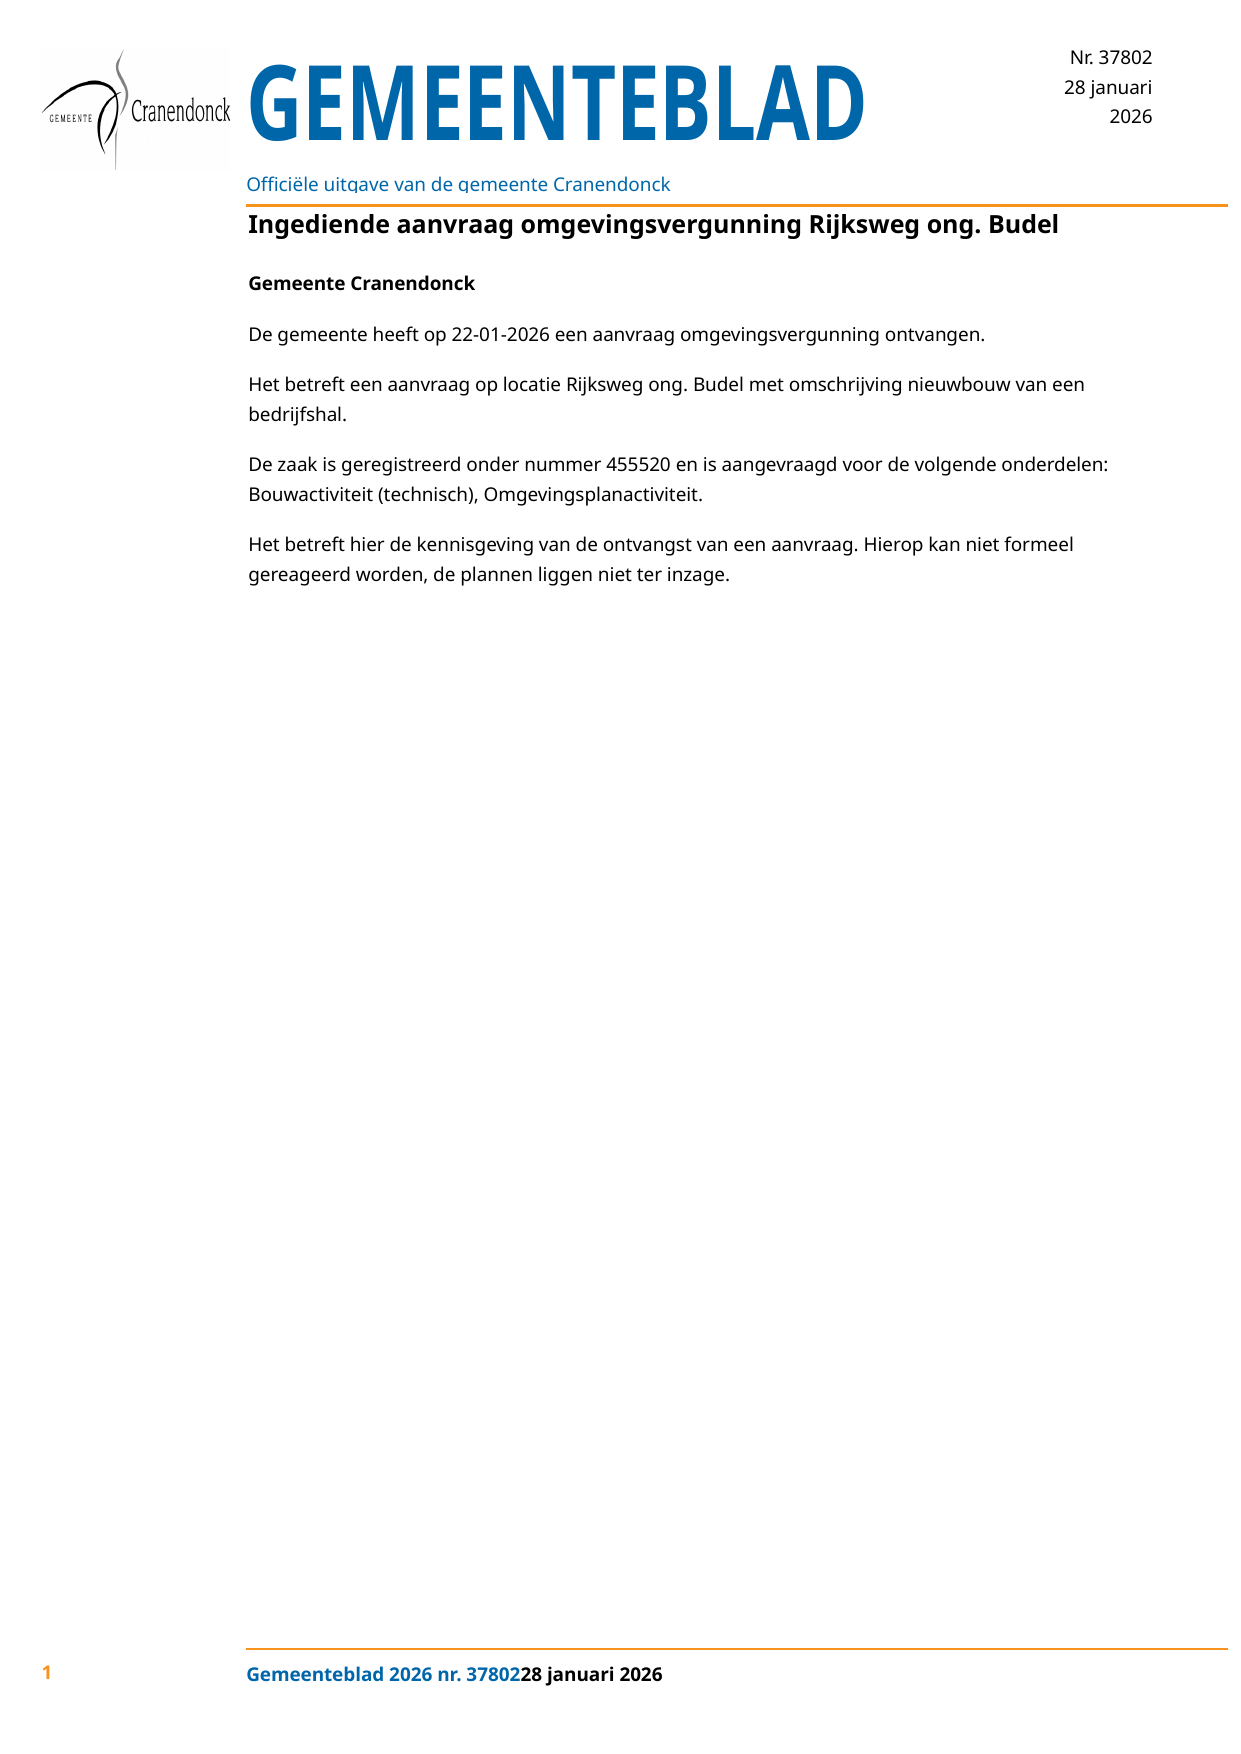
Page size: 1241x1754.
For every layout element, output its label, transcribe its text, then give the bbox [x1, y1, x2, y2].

text De zaak is geregistreerd onder nummer 455520 en is aangevraagd voor de volgende onderdelen: Bouwactiviteit (technisch), Omgevingsplanactiviteit. [248, 451, 1152, 506]
text Het betreft hier de kennisgeving van de ontvangst van een aanvraag. Hierop kan niet formeel gereageerd worden, de plannen liggen niet ter inzage. [248, 531, 1152, 586]
picture [41, 47, 231, 172]
text De gemeente heeft op 22-01-2026 een aanvraag omgevingsvergunning ontvangen. [248, 321, 1152, 346]
text Ingediende aanvraag omgevingsvergunning Rijksweg ong. Budel [248, 207, 1152, 241]
text Het betreft een aanvraag op locatie Rijksweg ong. Budel met omschrijving nieuwbouw van een bedrijfshal. [248, 371, 1152, 426]
text Gemeente Cranendonck [248, 270, 1152, 296]
